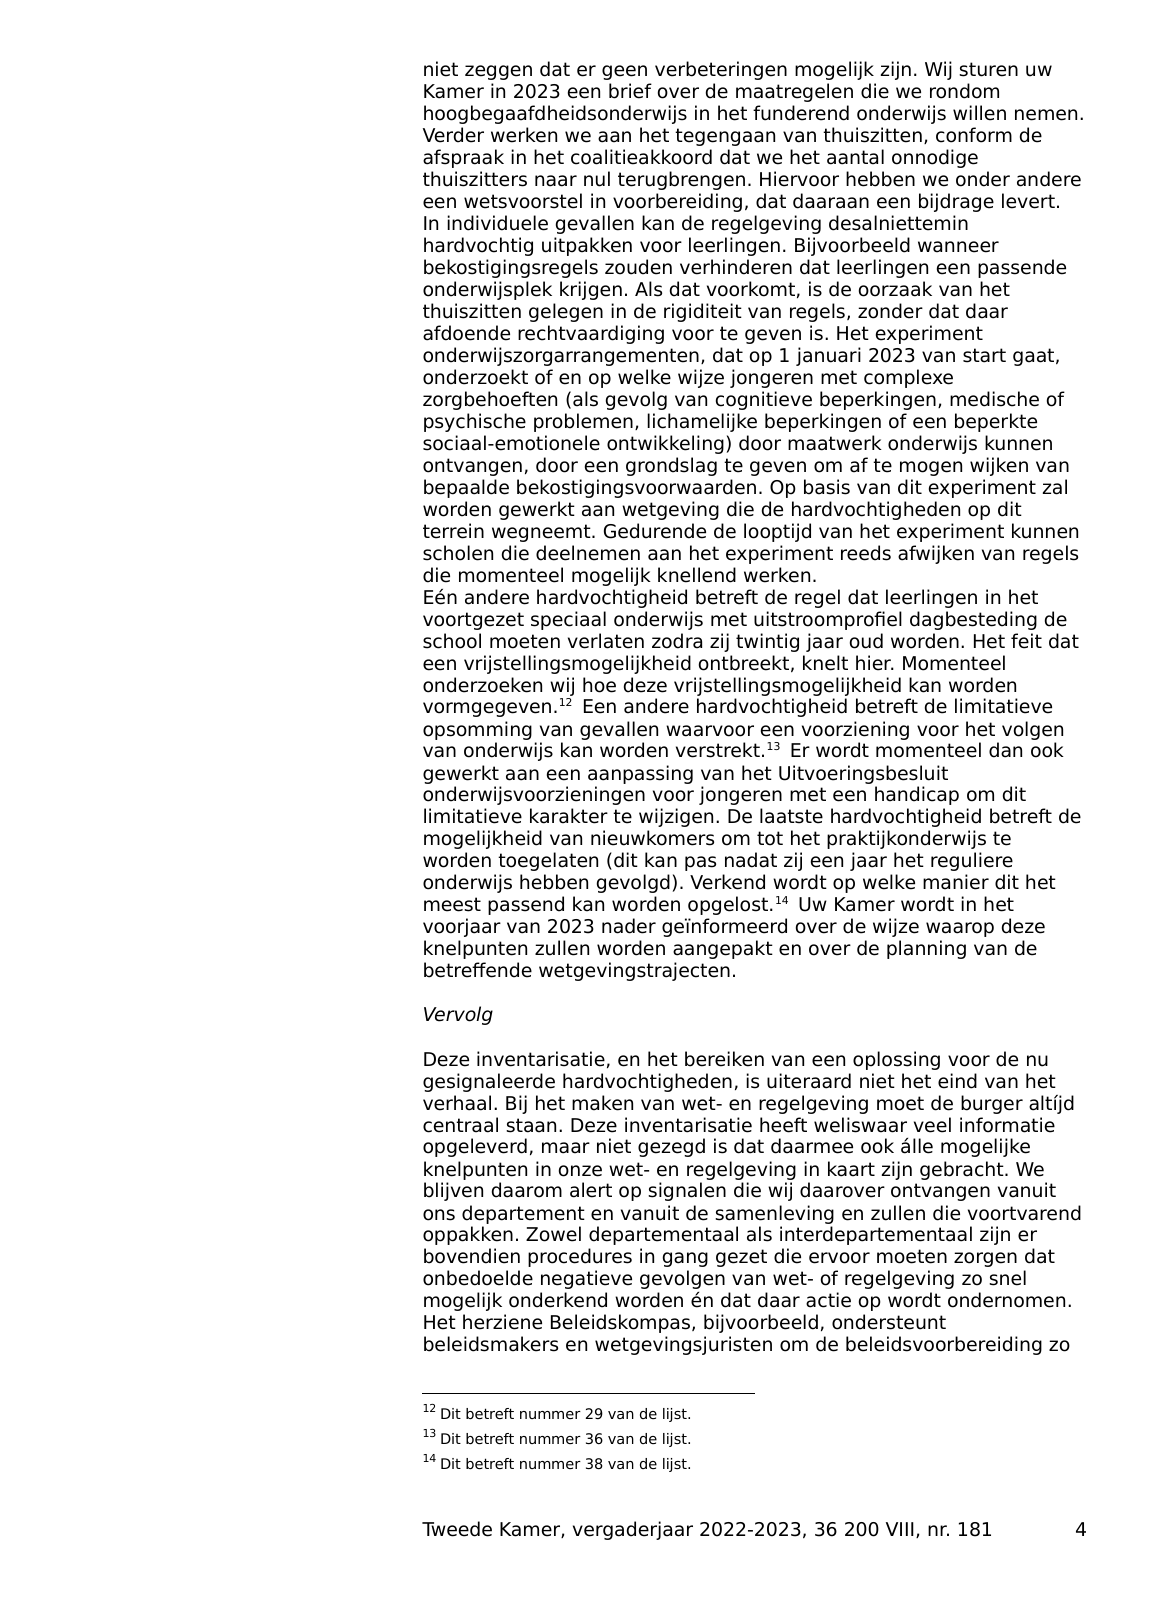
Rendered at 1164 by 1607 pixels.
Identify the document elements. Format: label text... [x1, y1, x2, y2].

text Eén andere hardvochtigheid betreft de regel dat leerlingen in het voortgezet speciaal onderwijs met uitstroomprofiel dagbesteding de school moeten verlaten zodra zij twintig jaar oud worden. Het feit dat een vrijstellingsmogelijkheid ontbreekt, knelt hier. Momenteel onderzoeken wij hoe deze vrijstellingsmogelijkheid kan worden vormgegeven. Een andere hardvochtigheid betreft de limitatieve opsomming van gevallen waarvoor een voorziening voor het volgen van onderwijs kan worden verstrekt. Er wordt momenteel dan ook gewerkt aan een aanpassing van het Uitvoeringsbesluit onderwijsvoorzieningen voor jongeren met een handicap om dit limitatieve karakter te wijzigen. De laatste hardvochtigheid betreft de mogelijkheid van nieuwkomers om tot het praktijkonderwijs te worden toegelaten (dit kan pas nadat zij een jaar het reguliere onderwijs hebben gevolgd). Verkend wordt op welke manier dit het meest passend kan worden opgelost. Uw Kamer wordt in het voorjaar van 2023 nader geïnformeerd over de wijze waarop deze knelpunten zullen worden aangepakt en over de planning van de betreffende wetgevingstrajecten. [422, 587, 1087, 982]
text Dit betreft nummer 29 van de lijst. [422, 1402, 1087, 1424]
text Dit betreft nummer 38 van de lijst. [422, 1452, 1087, 1474]
text In individuele gevallen kan de regelgeving desalniettemin hardvochtig uitpakken voor leerlingen. Bijvoorbeeld wanneer bekostigingsregels zouden verhinderen dat leerlingen een passende onderwijsplek krijgen. Als dat voorkomt, is de oorzaak van het thuiszitten gelegen in de rigiditeit van regels, zonder dat daar afdoende rechtvaardiging voor te geven is. Het experiment onderwijszorgarrangementen, dat op 1 januari 2023 van start gaat, onderzoekt of en op welke wijze jongeren met complexe zorgbehoeften (als gevolg van cognitieve beperkingen, medische of psychische problemen, lichamelijke beperkingen of een beperkte sociaal-emotionele ontwikkeling) door maatwerk onderwijs kunnen ontvangen, door een grondslag te geven om af te mogen wijken van bepaalde bekostigingsvoorwaarden. Op basis van dit experiment zal worden gewerkt aan wetgeving die de hardvochtigheden op dit terrein wegneemt. Gedurende de looptijd van het experiment kunnen scholen die deelnemen aan het experiment reeds afwijken van regels die momenteel mogelijk knellend werken. [422, 213, 1087, 587]
text Dit betreft nummer 36 van de lijst. [422, 1427, 1087, 1449]
subtitle Vervolg [422, 1004, 1087, 1026]
text niet zeggen dat er geen verbeteringen mogelijk zijn. Wij sturen uw Kamer in 2023 een brief over de maatregelen die we rondom hoogbegaafdheidsonderwijs in het funderend onderwijs willen nemen. Verder werken we aan het tegengaan van thuiszitten, conform de afspraak in het coalitieakkoord dat we het aantal onnodige thuiszitters naar nul terugbrengen. Hiervoor hebben we onder andere een wetsvoorstel in voorbereiding, dat daaraan een bijdrage levert. [422, 59, 1087, 213]
text Deze inventarisatie, en het bereiken van een oplossing voor de nu gesignaleerde hardvochtigheden, is uiteraard niet het eind van het verhaal. Bij het maken van wet- en regelgeving moet de burger altíjd centraal staan. Deze inventarisatie heeft weliswaar veel informatie opgeleverd, maar niet gezegd is dat daarmee ook álle mogelijke knelpunten in onze wet- en regelgeving in kaart zijn gebracht. We blijven daarom alert op signalen die wij daarover ontvangen vanuit ons departement en vanuit de samenleving en zullen die voortvarend oppakken. Zowel departementaal als interdepartementaal zijn er bovendien procedures in gang gezet die ervoor moeten zorgen dat onbedoelde negatieve gevolgen van wet- of regelgeving zo snel mogelijk onderkend worden én dat daar actie op wordt ondernomen. Het herziene Beleidskompas, bijvoorbeeld, ondersteunt beleidsmakers en wetgevingsjuristen om de beleidsvoorbereiding zo [422, 1048, 1087, 1356]
